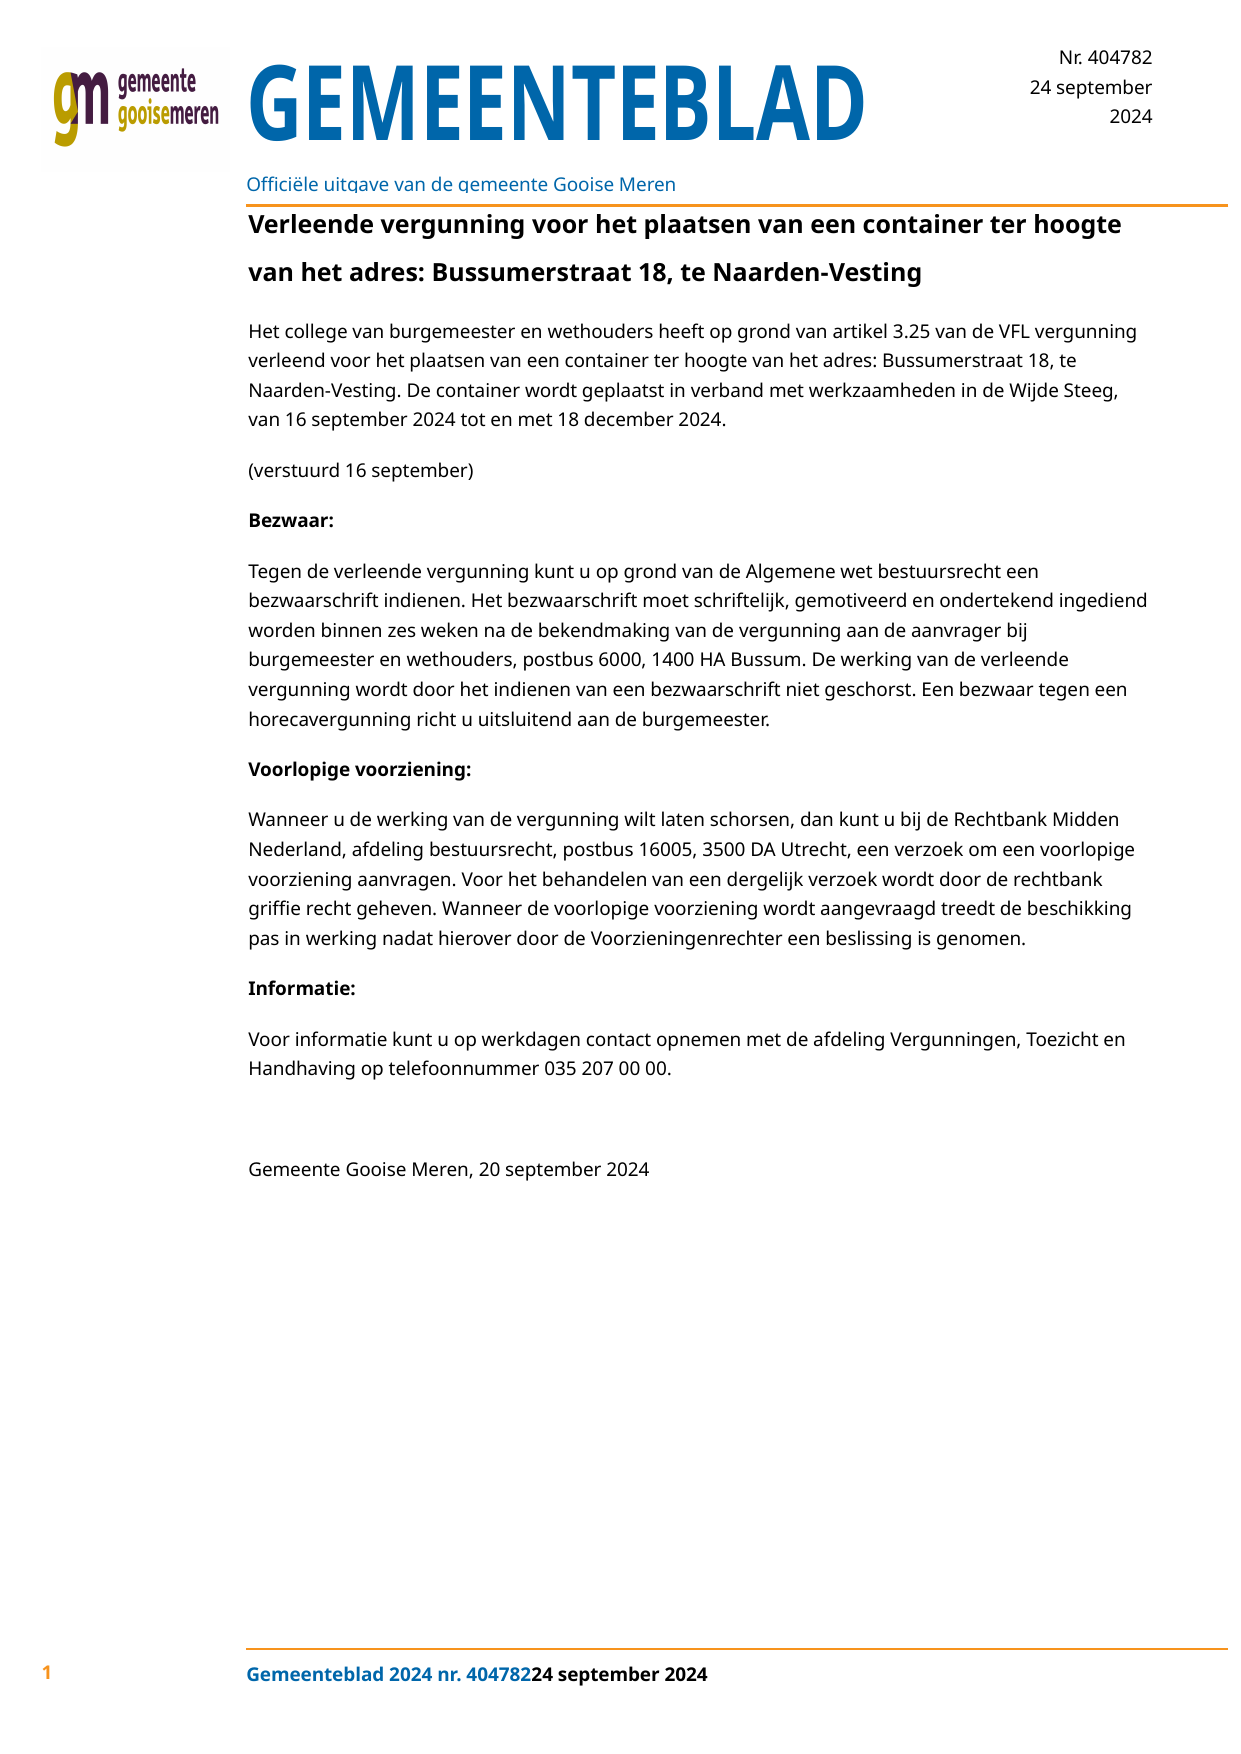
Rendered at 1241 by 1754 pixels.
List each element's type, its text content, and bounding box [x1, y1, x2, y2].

picture [41, 47, 231, 172]
text Het college van burgemeester en wethouders heeft op grond van artikel 3.25 van de VFL vergunning verleend voor het plaatsen van een container ter hoogte van het adres: Bussumerstraat 18, te Naarden-Vesting. De container wordt geplaatst in verband met werkzaamheden in de Wijde Steeg, van 16 september 2024 tot en met 18 december 2024. [248, 318, 1152, 432]
text Voorlopige voorziening: [248, 756, 1152, 782]
text Verleende vergunning voor het plaatsen van een container ter hoogte van het adres: Bussumerstraat 18, te Naarden-Vesting [248, 207, 1152, 288]
text Voor informatie kunt u op werkdagen contact opnemen met de afdeling Vergunningen, Toezicht en Handhaving op telefoonnummer 035 207 00 00. [248, 1026, 1152, 1081]
text Bezwaar: [248, 507, 1152, 533]
text Gemeente Gooise Meren, 20 september 2024 [248, 1156, 1152, 1182]
text Wanneer u de werking van de vergunning wilt laten schorsen, dan kunt u bij de Rechtbank Midden Nederland, afdeling bestuursrecht, postbus 16005, 3500 DA Utrecht, een verzoek om een voorlopige voorziening aanvragen. Voor het behandelen van een dergelijk verzoek wordt door de rechtbank griffie recht geheven. Wanneer de voorlopige voorziening wordt aangevraagd treedt de beschikking pas in werking nadat hierover door de Voorzieningenrechter een beslissing is genomen. [248, 807, 1152, 951]
text (verstuurd 16 september) [248, 457, 1152, 483]
text Informatie: [248, 975, 1152, 1001]
text Tegen de verleende vergunning kunt u op grond van de Algemene wet bestuursrecht een bezwaarschrift indienen. Het bezwaarschrift moet schriftelijk, gemotiveerd en ondertekend ingediend worden binnen zes weken na de bekendmaking van de vergunning aan de aanvrager bij burgemeester en wethouders, postbus 6000, 1400 HA Bussum. De werking van de verleende vergunning wordt door het indienen van een bezwaarschrift niet geschorst. Een bezwaar tegen een horecavergunning richt u uitsluitend aan de burgemeester. [248, 558, 1152, 732]
